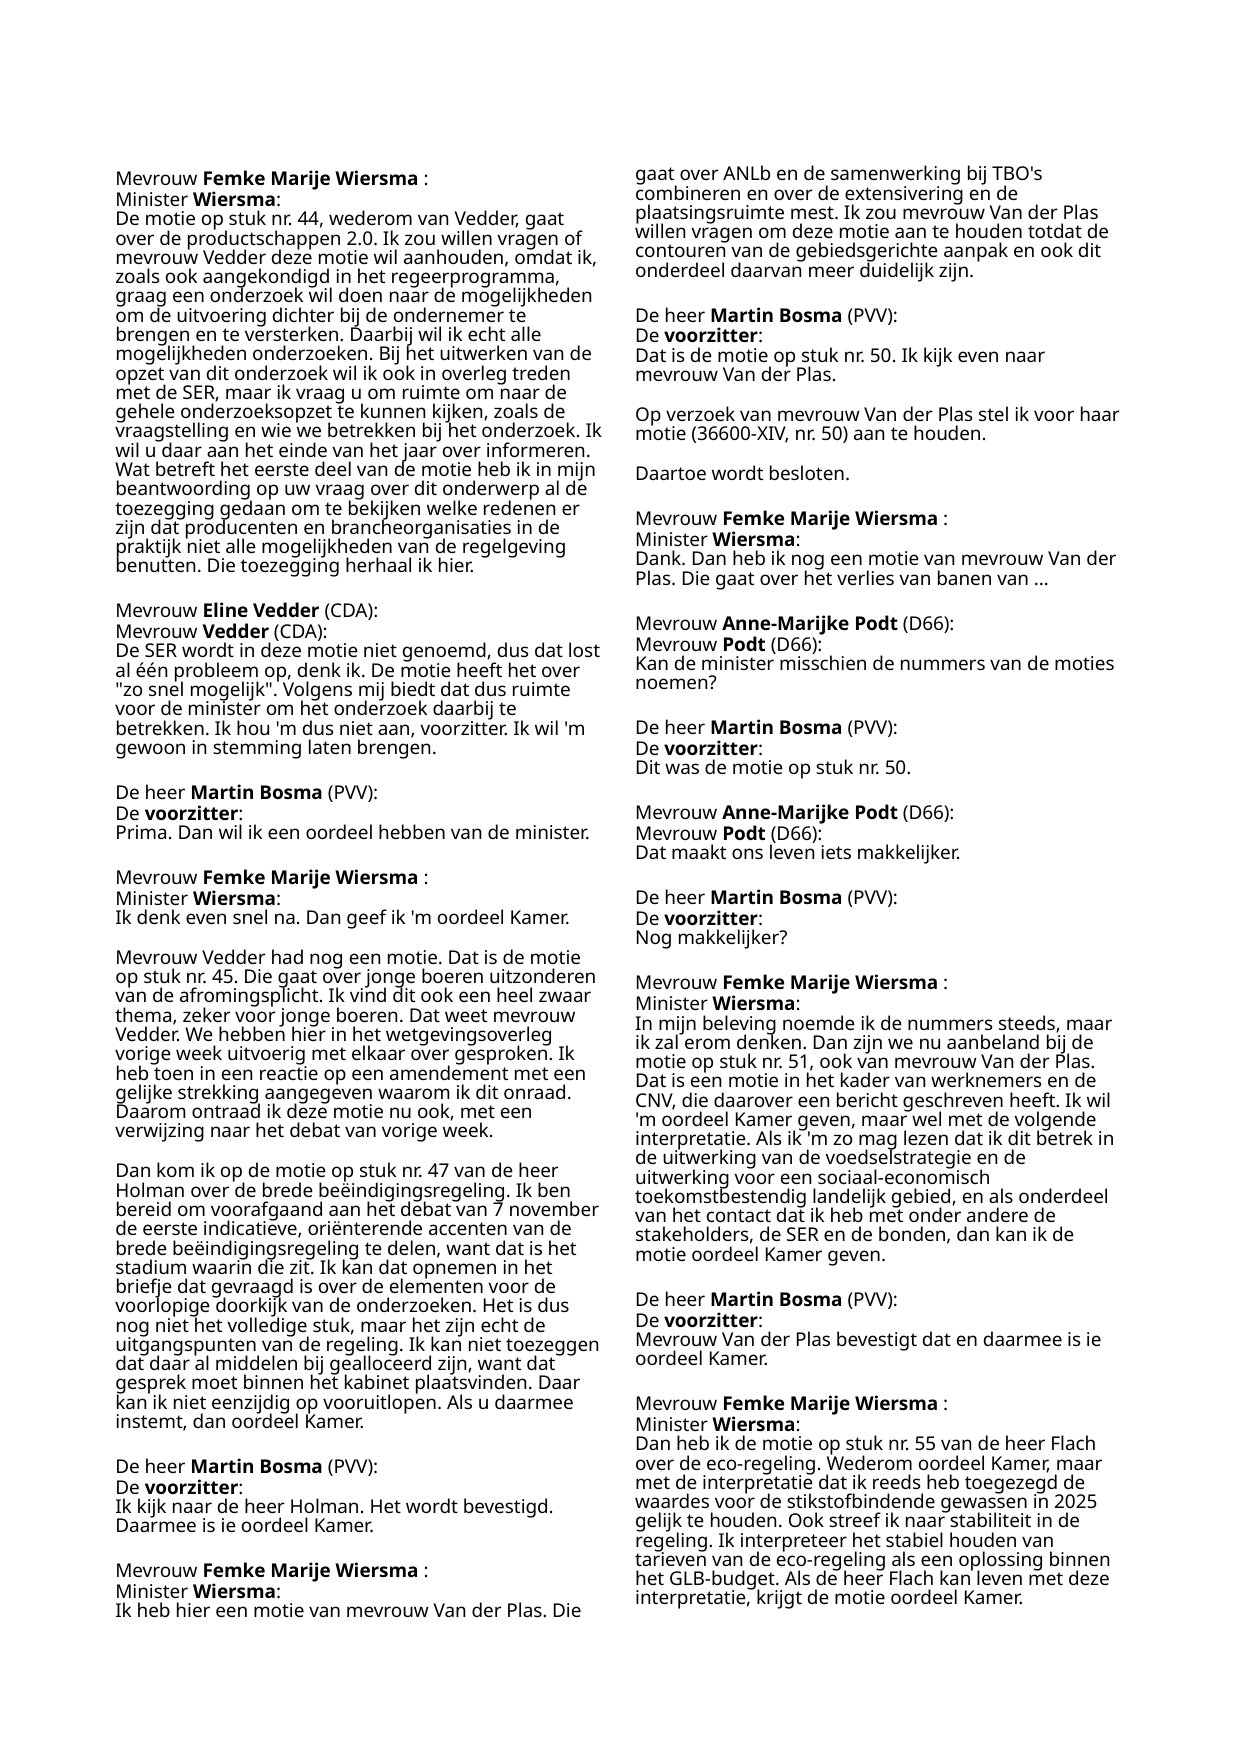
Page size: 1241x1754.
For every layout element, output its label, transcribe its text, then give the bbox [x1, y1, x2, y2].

text Mevrouw Podt (D66): [635, 636, 1125, 655]
text Mevrouw Femke Marije Wiersma : [115, 1557, 605, 1583]
text De heer Martin Bosma (PVV): [635, 884, 1125, 910]
text Nog makkelijker? [635, 929, 1125, 949]
text Kan de minister misschien de nummers van de moties noemen? [635, 655, 1125, 693]
text Minister Wiersma: [635, 995, 1125, 1014]
text Dat is de motie op stuk nr. 50. Ik kijk even naar mevrouw Van der Plas. [635, 347, 1125, 385]
text Mevrouw Vedder (CDA): [115, 623, 605, 642]
text Ik denk even snel na. Dan geef ik 'm oordeel Kamer. [115, 909, 605, 928]
text Mevrouw Femke Marije Wiersma : [115, 864, 605, 890]
text Minister Wiersma: [115, 191, 605, 210]
text Dit was de motie op stuk nr. 50. [635, 759, 1125, 778]
text Prima. Dan wil ik een oordeel hebben van de minister. [115, 824, 605, 843]
text Minister Wiersma: [115, 890, 605, 909]
text De heer Martin Bosma (PVV): [635, 714, 1125, 740]
text In mijn beleving noemde ik de nummers steeds, maar ik zal erom denken. Dan zijn we nu aanbeland bij de motie op stuk nr. 51, ook van mevrouw Van der Plas. Dat is een motie in het kader van werknemers en de CNV, die daarover een bericht geschreven heeft. Ik wil 'm oordeel Kamer geven, maar wel met de volgende interpretatie. Als ik 'm zo mag lezen dat ik dit betrek in de uitwerking van de voedselstrategie en de uitwerking voor een sociaal-economisch toekomstbestendig landelijk gebied, en als onderdeel van het contact dat ik heb met onder andere de stakeholders, de SER en de bonden, dan kan ik de motie oordeel Kamer geven. [635, 1014, 1125, 1265]
text De voorzitter: [635, 1312, 1125, 1331]
text Mevrouw Vedder had nog een motie. Dat is de motie op stuk nr. 45. Die gaat over jonge boeren uitzonderen van de afromingsplicht. Ik vind dit ook een heel zwaar thema, zeker voor jonge boeren. Dat weet mevrouw Vedder. We hebben hier in het wetgevingsoverleg vorige week uitvoerig met elkaar over gesproken. Ik heb toen in een reactie op een amendement met een gelijke strekking aangegeven waarom ik dit onraad. Daarom ontraad ik deze motie nu ook, met een verwijzing naar het debat van vorige week. [115, 949, 605, 1142]
text Mevrouw Anne-Marijke Podt (D66): [635, 610, 1125, 636]
text De heer Martin Bosma (PVV): [635, 302, 1125, 327]
text Dan kom ik op de motie op stuk nr. 47 van de heer Holman over de brede beëindigingsregeling. Ik ben bereid om voorafgaand aan het debat van 7 november de eerste indicatieve, oriënterende accenten van de brede beëindigingsregeling te delen, want dat is het stadium waarin die zit. Ik kan dat opnemen in het briefje dat gevraagd is over de elementen voor de voorlopige doorkijk van de onderzoeken. Het is dus nog niet het volledige stuk, maar het zijn echt de uitgangspunten van de regeling. Ik kan niet toezeggen dat daar al middelen bij gealloceerd zijn, want dat gesprek moet binnen het kabinet plaatsvinden. Daar kan ik niet eenzijdig op vooruitlopen. Als u daarmee instemt, dan oordeel Kamer. [115, 1162, 605, 1432]
text Mevrouw Femke Marije Wiersma : [635, 969, 1125, 995]
text Minister Wiersma: [635, 1416, 1125, 1435]
text Mevrouw Femke Marije Wiersma : [115, 165, 605, 191]
text Mevrouw Anne-Marijke Podt (D66): [635, 799, 1125, 825]
text Dank. Dan heb ik nog een motie van mevrouw Van der Plas. Die gaat over het verlies van banen van … [635, 550, 1125, 589]
text Mevrouw Eline Vedder (CDA): [115, 597, 605, 623]
text gaat over ANLb en de samenwerking bij TBO's combineren en over de extensivering en de plaatsingsruimte mest. Ik zou mevrouw Van der Plas willen vragen om deze motie aan te houden totdat de contouren van de gebiedsgerichte aanpak en ook dit onderdeel daarvan meer duidelijk zijn. [635, 165, 1125, 281]
text De SER wordt in deze motie niet genoemd, dus dat lost al één probleem op, denk ik. De motie heeft het over "zo snel mogelijk". Volgens mij biedt dat dus ruimte voor de minister om het onderzoek daarbij te betrekken. Ik hou 'm dus niet aan, voorzitter. Ik wil 'm gewoon in stemming laten brengen. [115, 642, 605, 758]
text Mevrouw Podt (D66): [635, 825, 1125, 844]
text Minister Wiersma: [635, 531, 1125, 550]
text Mevrouw Femke Marije Wiersma : [635, 505, 1125, 531]
text Ik heb hier een motie van mevrouw Van der Plas. Die [115, 1602, 605, 1622]
text De heer Martin Bosma (PVV): [115, 779, 605, 804]
text Op verzoek van mevrouw Van der Plas stel ik voor haar motie (36600-XIV, nr. 50) aan te houden. [635, 406, 1125, 444]
text Mevrouw Van der Plas bevestigt dat en daarmee is ie oordeel Kamer. [635, 1331, 1125, 1369]
text Dan heb ik de motie op stuk nr. 55 van de heer Flach over de eco-regeling. Wederom oordeel Kamer, maar met de interpretatie dat ik reeds heb toegezegd de waardes voor de stikstofbindende gewassen in 2025 gelijk te houden. Ook streef ik naar stabiliteit in de regeling. Ik interpreteer het stabiel houden van tarieven van de eco-regeling als een oplossing binnen het GLB-budget. Als de heer Flach kan leven met deze interpretatie, krijgt de motie oordeel Kamer. [635, 1435, 1125, 1609]
text De motie op stuk nr. 44, wederom van Vedder, gaat over de productschappen 2.0. Ik zou willen vragen of mevrouw Vedder deze motie wil aanhouden, omdat ik, zoals ook aangekondigd in het regeerprogramma, graag een onderzoek wil doen naar de mogelijkheden om de uitvoering dichter bij de ondernemer te brengen en te versterken. Daarbij wil ik echt alle mogelijkheden onderzoeken. Bij het uitwerken van de opzet van dit onderzoek wil ik ook in overleg treden met de SER, maar ik vraag u om ruimte om naar de gehele onderzoeksopzet te kunnen kijken, zoals de vraagstelling en wie we betrekken bij het onderzoek. Ik wil u daar aan het einde van het jaar over informeren. Wat betreft het eerste deel van de motie heb ik in mijn beantwoording op uw vraag over dit onderwerp al de toezegging gedaan om te bekijken welke redenen er zijn dat producenten en brancheorganisaties in de praktijk niet alle mogelijkheden van de regelgeving benutten. Die toezegging herhaal ik hier. [115, 210, 605, 577]
text De heer Martin Bosma (PVV): [635, 1286, 1125, 1312]
text Daartoe wordt besloten. [635, 465, 1125, 484]
text Ik kijk naar de heer Holman. Het wordt bevestigd. Daarmee is ie oordeel Kamer. [115, 1498, 605, 1537]
text De voorzitter: [115, 804, 605, 824]
text De voorzitter: [635, 327, 1125, 347]
text Dat maakt ons leven iets makkelijker. [635, 844, 1125, 863]
text De voorzitter: [115, 1479, 605, 1498]
text De voorzitter: [635, 910, 1125, 929]
text Mevrouw Femke Marije Wiersma : [635, 1390, 1125, 1416]
text De heer Martin Bosma (PVV): [115, 1453, 605, 1479]
text Minister Wiersma: [115, 1583, 605, 1602]
text De voorzitter: [635, 740, 1125, 759]
